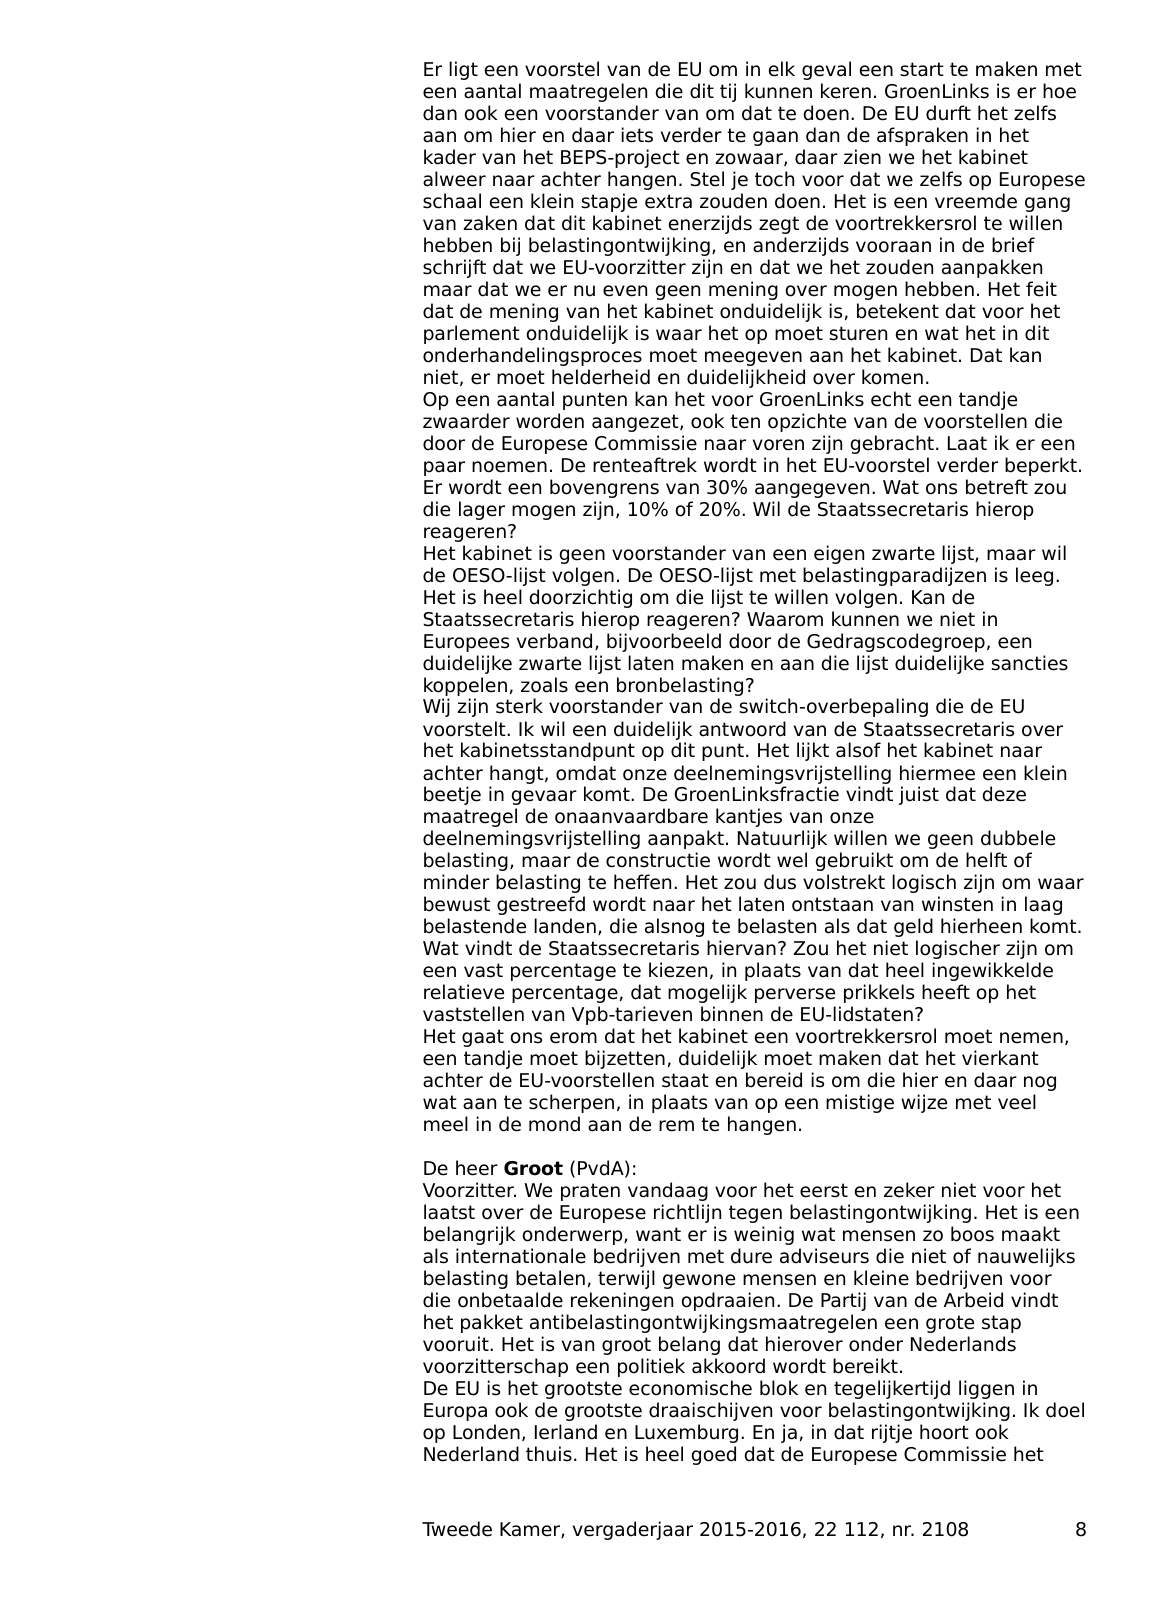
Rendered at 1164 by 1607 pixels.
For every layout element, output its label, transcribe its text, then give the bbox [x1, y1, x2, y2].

text Wij zijn sterk voorstander van de switch-overbepaling die de EU voorstelt. Ik wil een duidelijk antwoord van de Staatssecretaris over het kabinetsstandpunt op dit punt. Het lijkt alsof het kabinet naar achter hangt, omdat onze deelnemingsvrijstelling hiermee een klein beetje in gevaar komt. De GroenLinksfractie vindt juist dat deze maatregel de onaanvaardbare kantjes van onze deelnemingsvrijstelling aanpakt. Natuurlijk willen we geen dubbele belasting, maar de constructie wordt wel gebruikt om de helft of minder belasting te heffen. Het zou dus volstrekt logisch zijn om waar bewust gestreefd wordt naar het laten ontstaan van winsten in laag belastende landen, die alsnog te belasten als dat geld hierheen komt. Wat vindt de Staatssecretaris hiervan? Zou het niet logischer zijn om een vast percentage te kiezen, in plaats van dat heel ingewikkelde relatieve percentage, dat mogelijk perverse prikkels heeft op het vaststellen van Vpb-tarieven binnen de EU-lidstaten? [422, 696, 1087, 1026]
text De heer Groot (PvdA): [422, 1158, 1087, 1180]
text Op een aantal punten kan het voor GroenLinks echt een tandje zwaarder worden aangezet, ook ten opzichte van de voorstellen die door de Europese Commissie naar voren zijn gebracht. Laat ik er een paar noemen. De renteaftrek wordt in het EU-voorstel verder beperkt. Er wordt een bovengrens van 30% aangegeven. Wat ons betreft zou die lager mogen zijn, 10% of 20%. Wil de Staatssecretaris hierop reageren? [422, 389, 1087, 543]
text Er ligt een voorstel van de EU om in elk geval een start te maken met een aantal maatregelen die dit tij kunnen keren. GroenLinks is er hoe dan ook een voorstander van om dat te doen. De EU durft het zelfs aan om hier en daar iets verder te gaan dan de afspraken in het kader van het BEPS-project en zowaar, daar zien we het kabinet alweer naar achter hangen. Stel je toch voor dat we zelfs op Europese schaal een klein stapje extra zouden doen. Het is een vreemde gang van zaken dat dit kabinet enerzijds zegt de voortrekkersrol te willen hebben bij belastingontwijking, en anderzijds vooraan in de brief schrijft dat we EU-voorzitter zijn en dat we het zouden aanpakken maar dat we er nu even geen mening over mogen hebben. Het feit dat de mening van het kabinet onduidelijk is, betekent dat voor het parlement onduidelijk is waar het op moet sturen en wat het in dit onderhandelingsproces moet meegeven aan het kabinet. Dat kan niet, er moet helderheid en duidelijkheid over komen. [422, 59, 1087, 389]
text Het gaat ons erom dat het kabinet een voortrekkersrol moet nemen, een tandje moet bijzetten, duidelijk moet maken dat het vierkant achter de EU-voorstellen staat en bereid is om die hier en daar nog wat aan te scherpen, in plaats van op een mistige wijze met veel meel in de mond aan de rem te hangen. [422, 1026, 1087, 1136]
text Het kabinet is geen voorstander van een eigen zwarte lijst, maar wil de OESO-lijst volgen. De OESO-lijst met belastingparadijzen is leeg. Het is heel doorzichtig om die lijst te willen volgen. Kan de Staatssecretaris hierop reageren? Waarom kunnen we niet in Europees verband, bijvoorbeeld door de Gedragscodegroep, een duidelijke zwarte lijst laten maken en aan die lijst duidelijke sancties koppelen, zoals een bronbelasting? [422, 543, 1087, 696]
text Voorzitter. We praten vandaag voor het eerst en zeker niet voor het laatst over de Europese richtlijn tegen belastingontwijking. Het is een belangrijk onderwerp, want er is weinig wat mensen zo boos maakt als internationale bedrijven met dure adviseurs die niet of nauwelijks belasting betalen, terwijl gewone mensen en kleine bedrijven voor die onbetaalde rekeningen opdraaien. De Partij van de Arbeid vindt het pakket antibelastingontwijkingsmaatregelen een grote stap vooruit. Het is van groot belang dat hierover onder Nederlands voorzitterschap een politiek akkoord wordt bereikt. [422, 1180, 1087, 1378]
text De EU is het grootste economische blok en tegelijkertijd liggen in Europa ook de grootste draaischijven voor belastingontwijking. Ik doel op Londen, Ierland en Luxemburg. En ja, in dat rijtje hoort ook Nederland thuis. Het is heel goed dat de Europese Commissie het [422, 1378, 1087, 1466]
